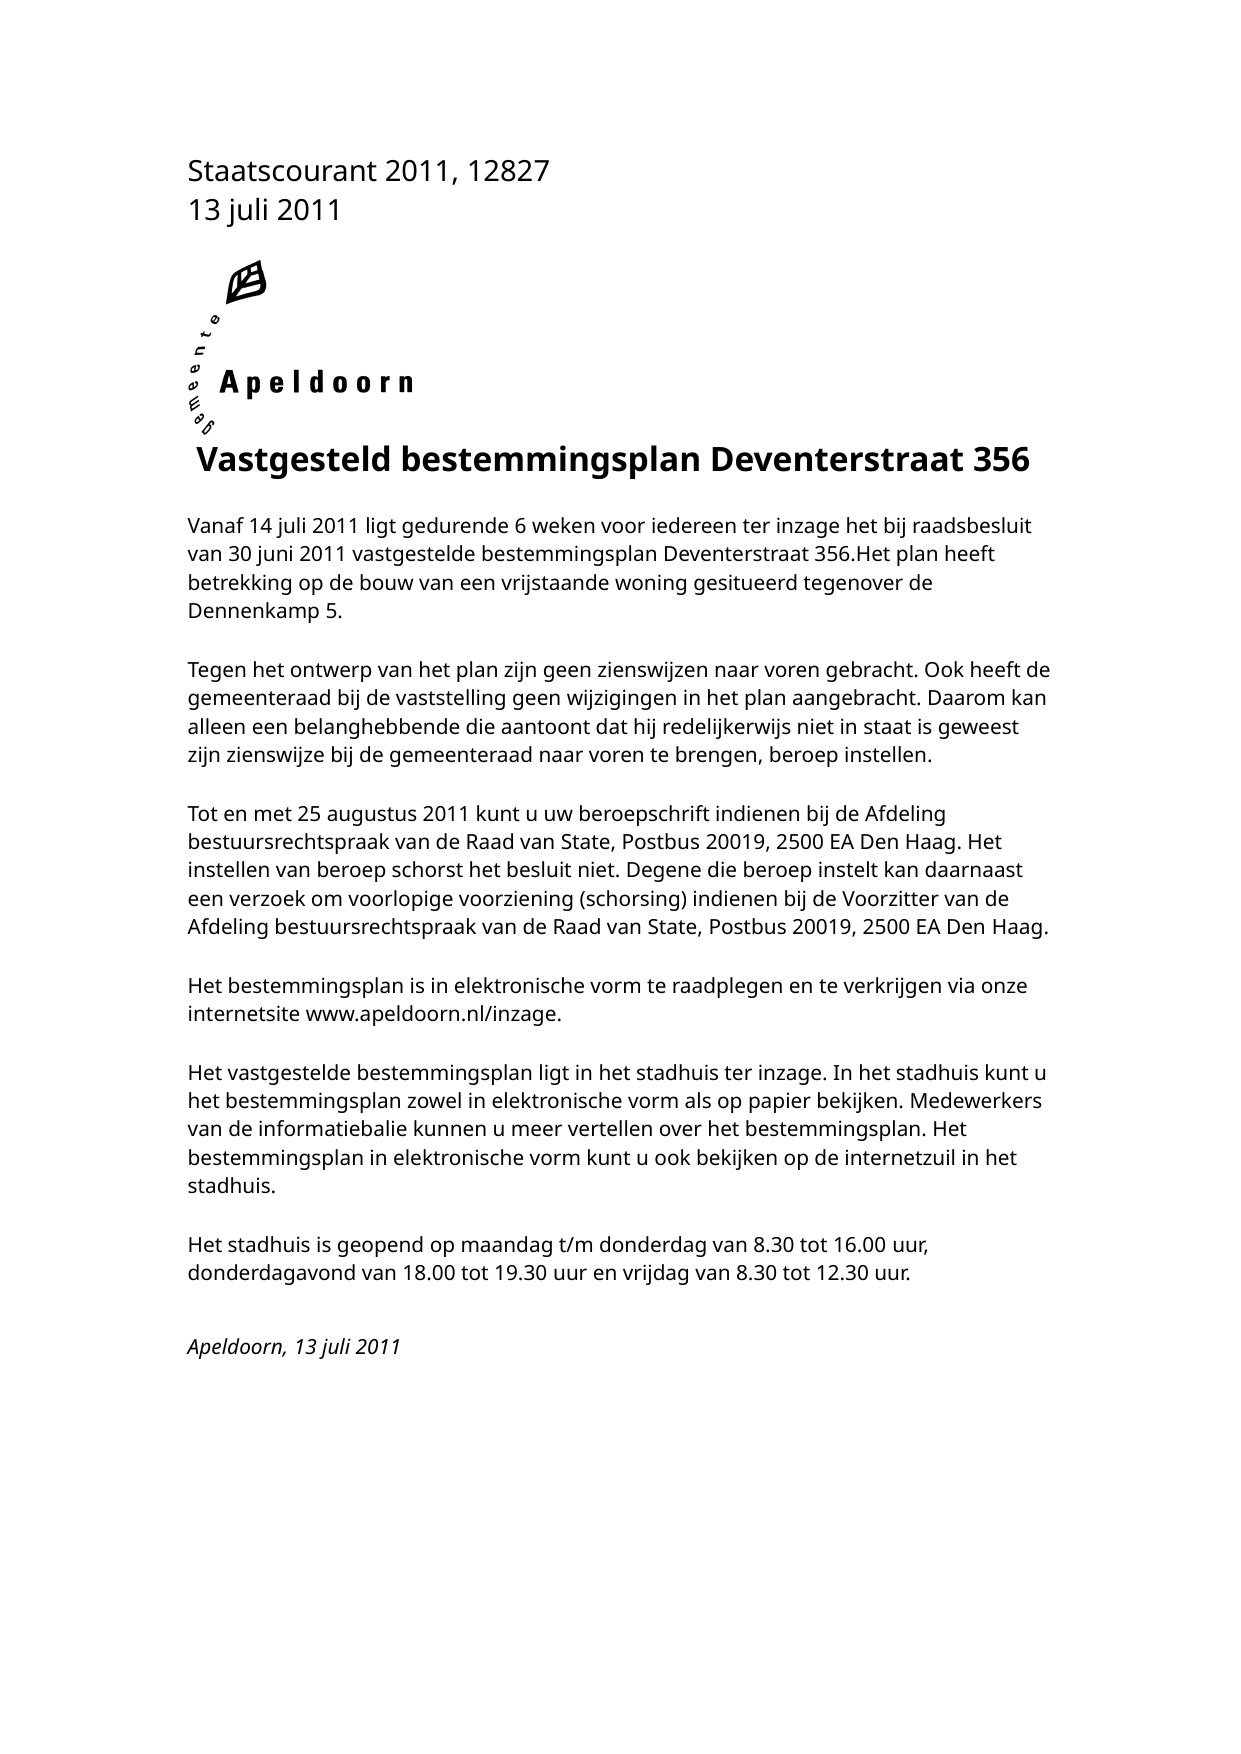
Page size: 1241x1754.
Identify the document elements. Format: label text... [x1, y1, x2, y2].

picture [187, 258, 413, 436]
text 13 juli 2011 [187, 190, 1053, 229]
text Het stadhuis is geopend op maandag t/m donderdag van 8.30 tot 16.00 uur, donderdagavond van 18.00 tot 19.30 uur en vrijdag van 8.30 tot 12.30 uur. [187, 1230, 1053, 1287]
text Het bestemmingsplan is in elektronische vorm te raadplegen en te verkrijgen via onze internetsite www.apeldoorn.nl/inzage. [187, 971, 1053, 1028]
text Vanaf 14 juli 2011 ligt gedurende 6 weken voor iedereen ter inzage het bij raadsbesluit van 30 juni 2011 vastgestelde bestemmingsplan Deventerstraat 356.Het plan heeft betrekking op de bouw van een vrijstaande woning gesitueerd tegenover de Dennenkamp 5. [187, 511, 1053, 625]
text Tegen het ontwerp van het plan zijn geen zienswijzen naar voren gebracht. Ook heeft de gemeenteraad bij de vaststelling geen wijzigingen in het plan aangebracht. Daarom kan alleen een belanghebbende die aantoont dat hij redelijkerwijs niet in staat is geweest zijn zienswijze bij de gemeenteraad naar voren te brengen, beroep instellen. [187, 655, 1053, 769]
text Tot en met 25 augustus 2011 kunt u uw beroepschrift indienen bij de Afdeling bestuursrechtspraak van de Raad van State, Postbus 20019, 2500 EA Den Haag. Het instellen van beroep schorst het besluit niet. Degene die beroep instelt kan daarnaast een verzoek om voorlopige voorziening (schorsing) indienen bij de Voorzitter van de Afdeling bestuursrechtspraak van de Raad van State, Postbus 20019, 2500 EA Den Haag. [187, 799, 1053, 941]
text Staatscourant 2011, 12827 [187, 150, 1053, 190]
text Apeldoorn, 13 juli 2011 [187, 1332, 1053, 1360]
text Het vastgestelde bestemmingsplan ligt in het stadhuis ter inzage. In het stadhuis kunt u het bestemmingsplan zowel in elektronische vorm als op papier bekijken. Medewerkers van de informatiebalie kunnen u meer vertellen over het bestemmingsplan. Het bestemmingsplan in elektronische vorm kunt u ook bekijken op de internetzuil in het stadhuis. [187, 1058, 1053, 1200]
subtitle Vastgesteld bestemmingsplan Deventerstraat 356 [187, 271, 1053, 481]
